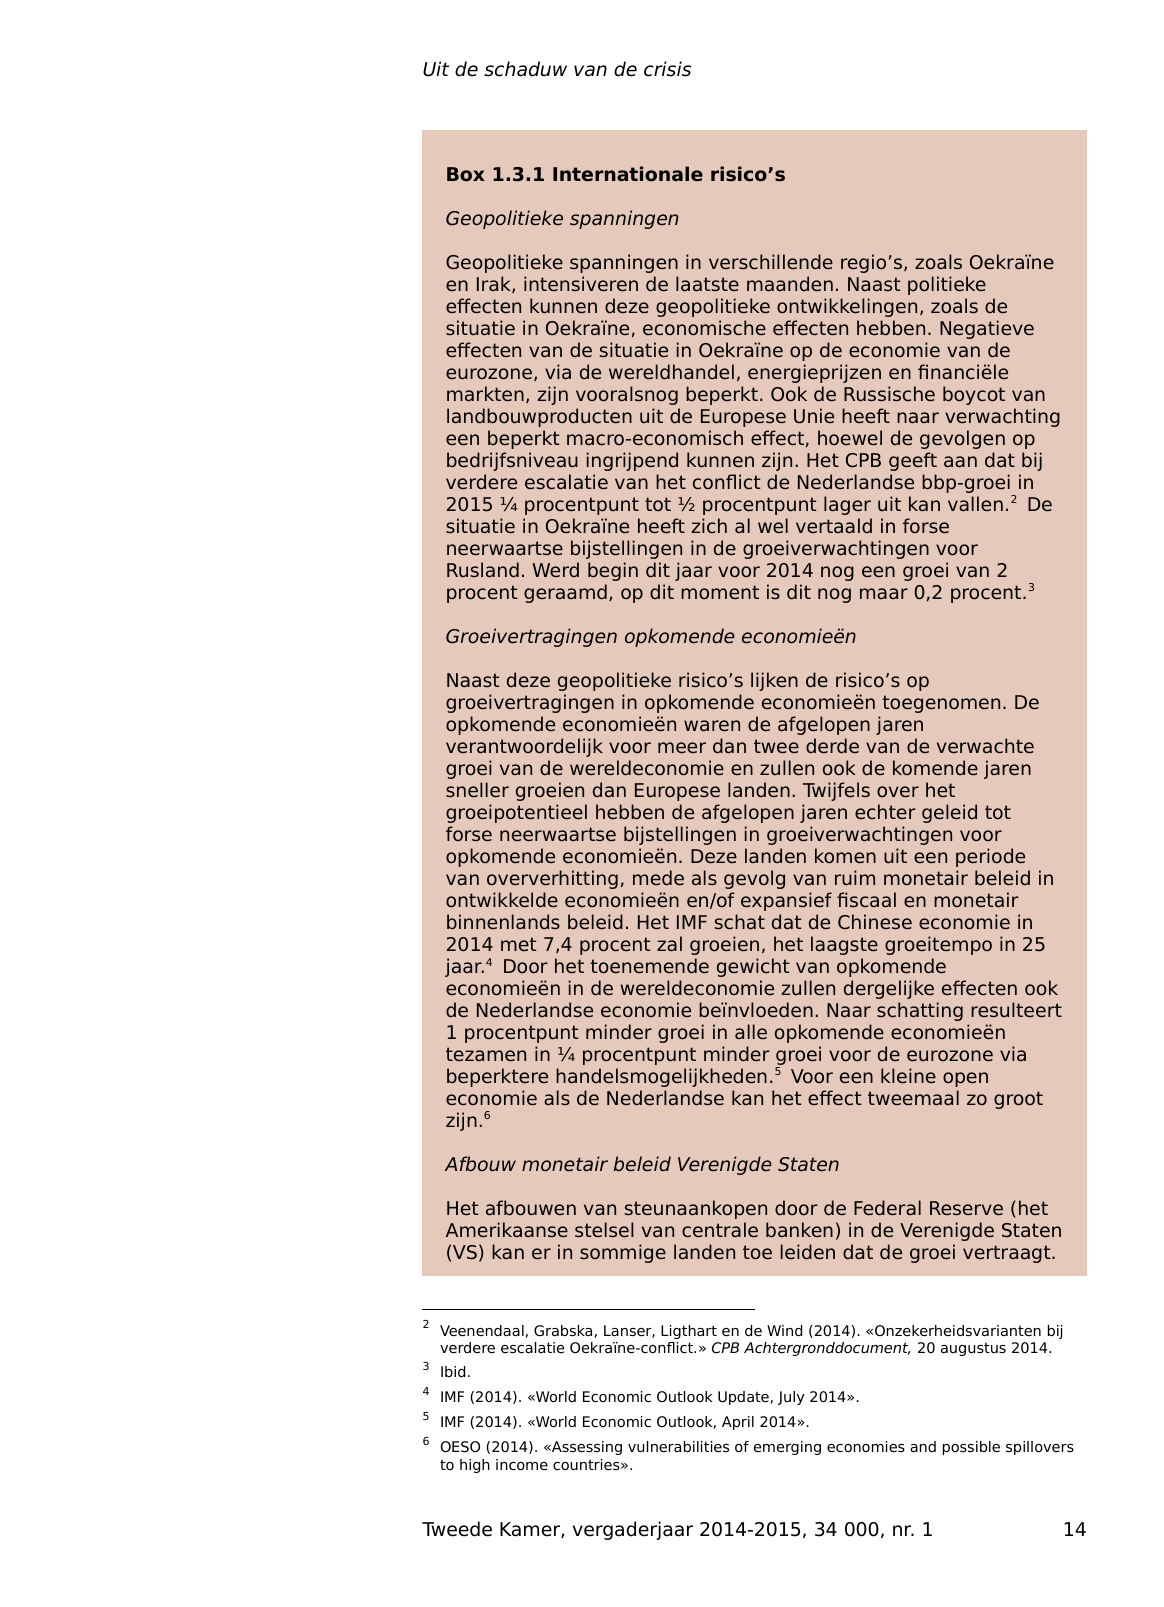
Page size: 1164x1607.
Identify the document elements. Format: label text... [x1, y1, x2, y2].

table_header Box 1.3.1 Internationale risico’s Geopolitieke spanningen Geopolitieke spanningen in verschillende regio’s, zoals Oekraïne en Irak, intensiveren de laatste maanden. Naast politieke effecten kunnen deze geopolitieke ontwikkelingen, zoals de situatie in Oekraïne, economische effecten hebben. Negatieve effecten van de situatie in Oekraïne op de economie van de eurozone, via de wereldhandel, energieprijzen en financiële markten, zijn vooralsnog beperkt. Ook de Russische boycot van landbouwproducten uit de Europese Unie heeft naar verwachting een beperkt macro-economisch effect, hoewel de gevolgen op bedrijfsniveau ingrijpend kunnen zijn. Het CPB geeft aan dat bij verdere escalatie van het conflict de Nederlandse bbp-groei in 2015 ¼ procentpunt tot ½ procentpunt lager uit kan vallen. De situatie in Oekraïne heeft zich al wel vertaald in forse neerwaartse bijstellingen in de groeiverwachtingen voor Rusland. Werd begin dit jaar voor 2014 nog een groei van 2 procent geraamd, op dit moment is dit nog maar 0,2 procent. Groeivertragingen opkomende economieën Naast deze geopolitieke risico’s lijken de risico’s op groeivertragingen in opkomende economieën toegenomen. De opkomende economieën waren de afgelopen jaren verantwoordelijk voor meer dan twee derde van de verwachte groei van de wereldeconomie en zullen ook de komende jaren sneller groeien dan Europese landen. Twijfels over het groeipotentieel hebben de afgelopen jaren echter geleid tot forse neerwaartse bijstellingen in groeiverwachtingen voor opkomende economieën. Deze landen komen uit een periode van oververhitting, mede als gevolg van ruim monetair beleid in ontwikkelde economieën en/of expansief fiscaal en monetair binnenlands beleid. Het IMF schat dat de Chinese economie in 2014 met 7,4 procent zal groeien, het laagste groeitempo in 25 jaar. Door het toenemende gewicht van opkomende economieën in de wereldeconomie zullen dergelijke effecten ook de Nederlandse economie beïnvloeden. Naar schatting resulteert 1 procentpunt minder groei in alle opkomende economieën tezamen in ¼ procentpunt minder groei voor de eurozone via beperktere handelsmogelijkheden. Voor een kleine open economie als de Nederlandse kan het effect tweemaal zo groot zijn. Afbouw monetair beleid Verenigde Staten Het afbouwen van steunaankopen door de Federal Reserve (het Amerikaanse stelsel van centrale banken) in de Verenigde Staten (VS) kan er in sommige landen toe leiden dat de groei vertraagt. [422, 130, 1087, 1276]
